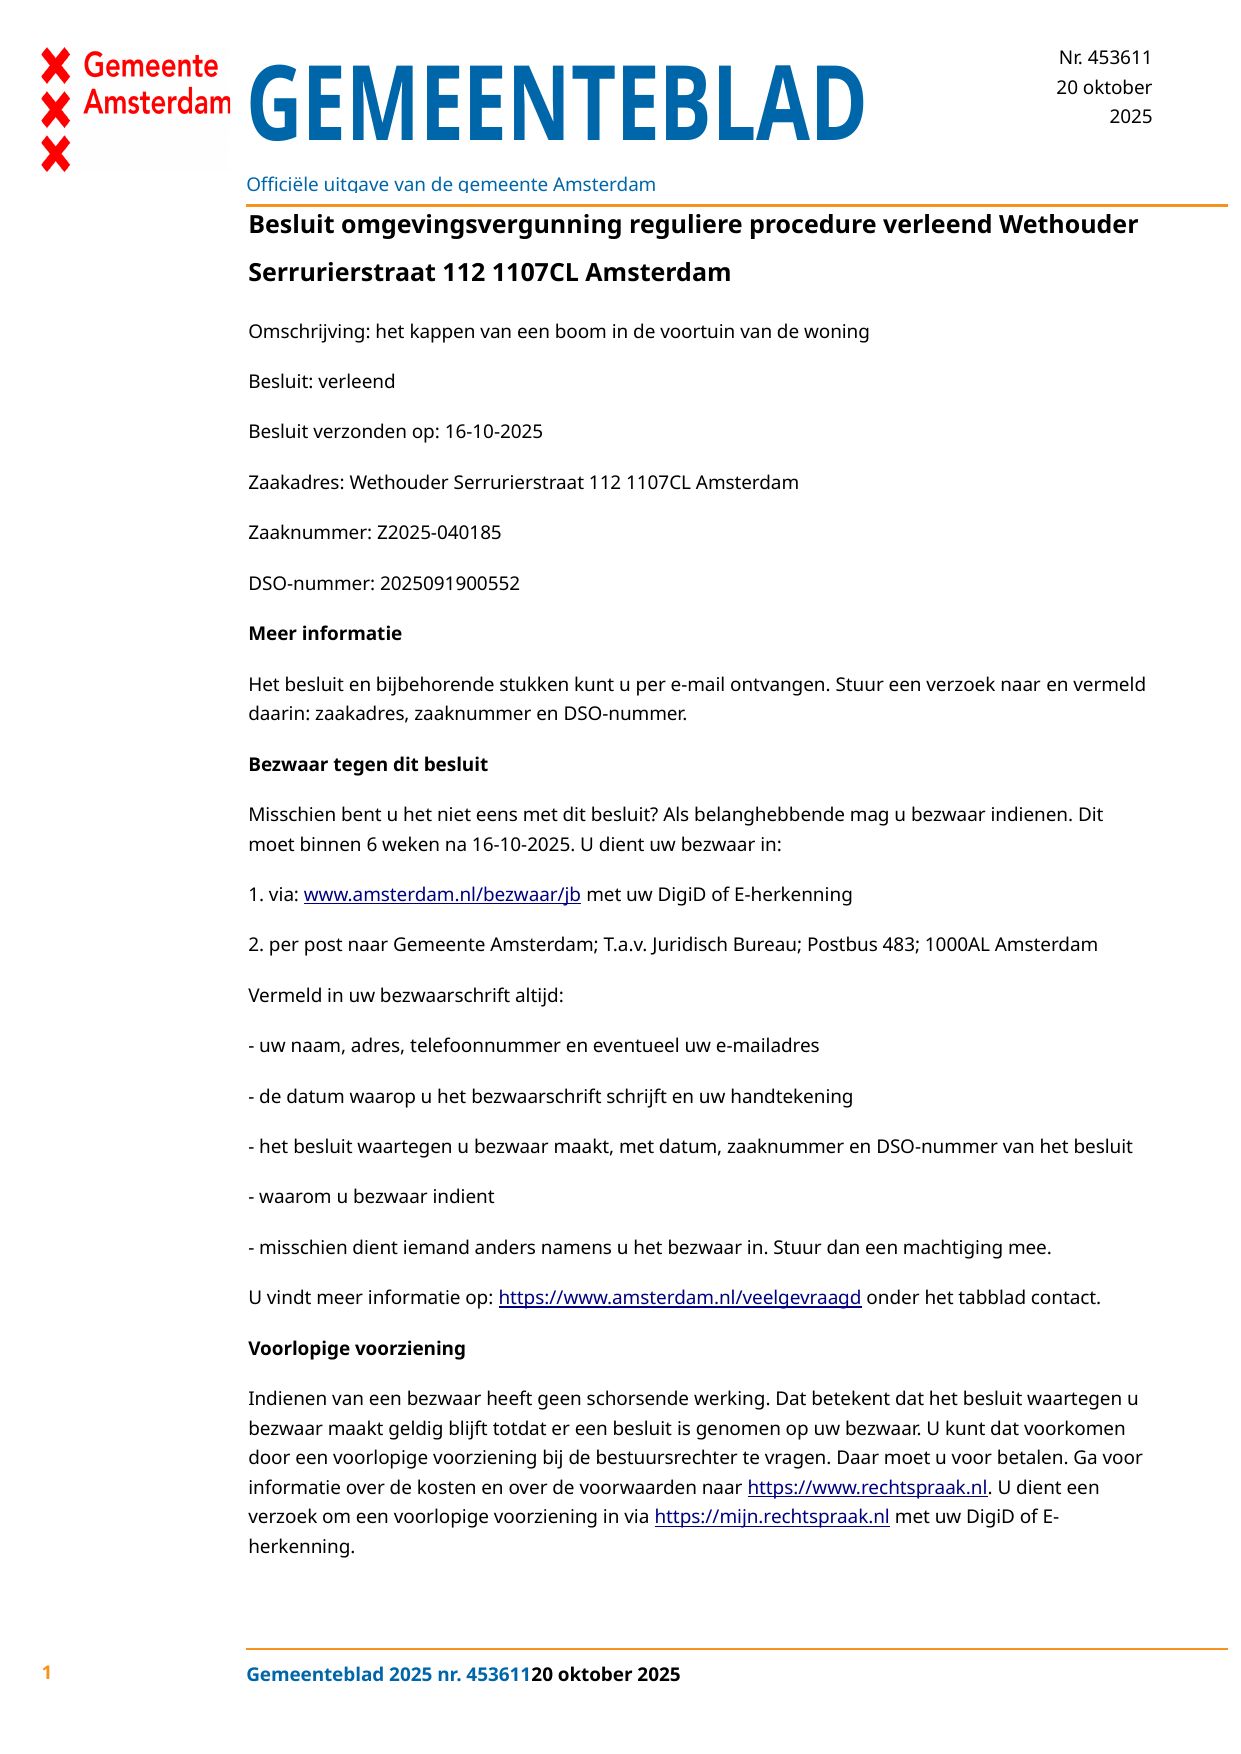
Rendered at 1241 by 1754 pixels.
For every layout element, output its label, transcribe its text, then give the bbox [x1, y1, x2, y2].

text U vindt meer informatie op: https://www.amsterdam.nl/veelgevraagd onder het tabblad contact. [248, 1284, 1152, 1310]
text Besluit verzonden op: 16-10-2025 [248, 419, 1152, 444]
text Meer informatie [248, 620, 1152, 646]
text 2. per post naar Gemeente Amsterdam; T.a.v. Juridisch Bureau; Postbus 483; 1000AL Amsterdam [248, 932, 1152, 957]
text - het besluit waartegen u bezwaar maakt, met datum, zaaknummer en DSO-nummer van het besluit [248, 1133, 1152, 1159]
text - misschien dient iemand anders namens u het bezwaar in. Stuur dan een machtiging mee. [248, 1234, 1152, 1260]
text Misschien bent u het niet eens met dit besluit? Als belanghebbende mag u bezwaar indienen. Dit moet binnen 6 weken na 16-10-2025. U dient uw bezwaar in: [248, 801, 1152, 857]
text Voorlopige voorziening [248, 1335, 1152, 1361]
text Zaakadres: Wethouder Serrurierstraat 112 1107CL Amsterdam [248, 469, 1152, 495]
text Het besluit en bijbehorende stukken kunt u per e-mail ontvangen. Stuur een verzoek naar en vermeld daarin: zaakadres, zaaknummer en DSO-nummer. [248, 671, 1152, 726]
text Vermeld in uw bezwaarschrift altijd: [248, 982, 1152, 1008]
text 1. via: www.amsterdam.nl/bezwaar/jb met uw DigiD of E-herkenning [248, 881, 1152, 907]
picture [41, 47, 231, 172]
text Zaaknummer: Z2025-040185 [248, 519, 1152, 545]
text Besluit omgevingsvergunning reguliere procedure verleend Wethouder Serrurierstraat 112 1107CL Amsterdam [248, 207, 1152, 288]
text Bezwaar tegen dit besluit [248, 751, 1152, 777]
text Indienen van een bezwaar heeft geen schorsende werking. Dat betekent dat het besluit waartegen u bezwaar maakt geldig blijft totdat er een besluit is genomen op uw bezwaar. U kunt dat voorkomen door een voorlopige voorziening bij de bestuursrechter te vragen. Daar moet u voor betalen. Ga voor informatie over de kosten en over de voorwaarden naar https://www.rechtspraak.nl. U dient een verzoek om een voorlopige voorziening in via https://mijn.rechtspraak.nl met uw DigiD of E-herkenning. [248, 1385, 1152, 1559]
text Besluit: verleend [248, 368, 1152, 394]
text Omschrijving: het kappen van een boom in de voortuin van de woning [248, 318, 1152, 344]
text - waarom u bezwaar indient [248, 1184, 1152, 1209]
text - uw naam, adres, telefoonnummer en eventueel uw e-mailadres [248, 1032, 1152, 1058]
text - de datum waarop u het bezwaarschrift schrijft en uw handtekening [248, 1083, 1152, 1109]
text DSO-nummer: 2025091900552 [248, 570, 1152, 596]
